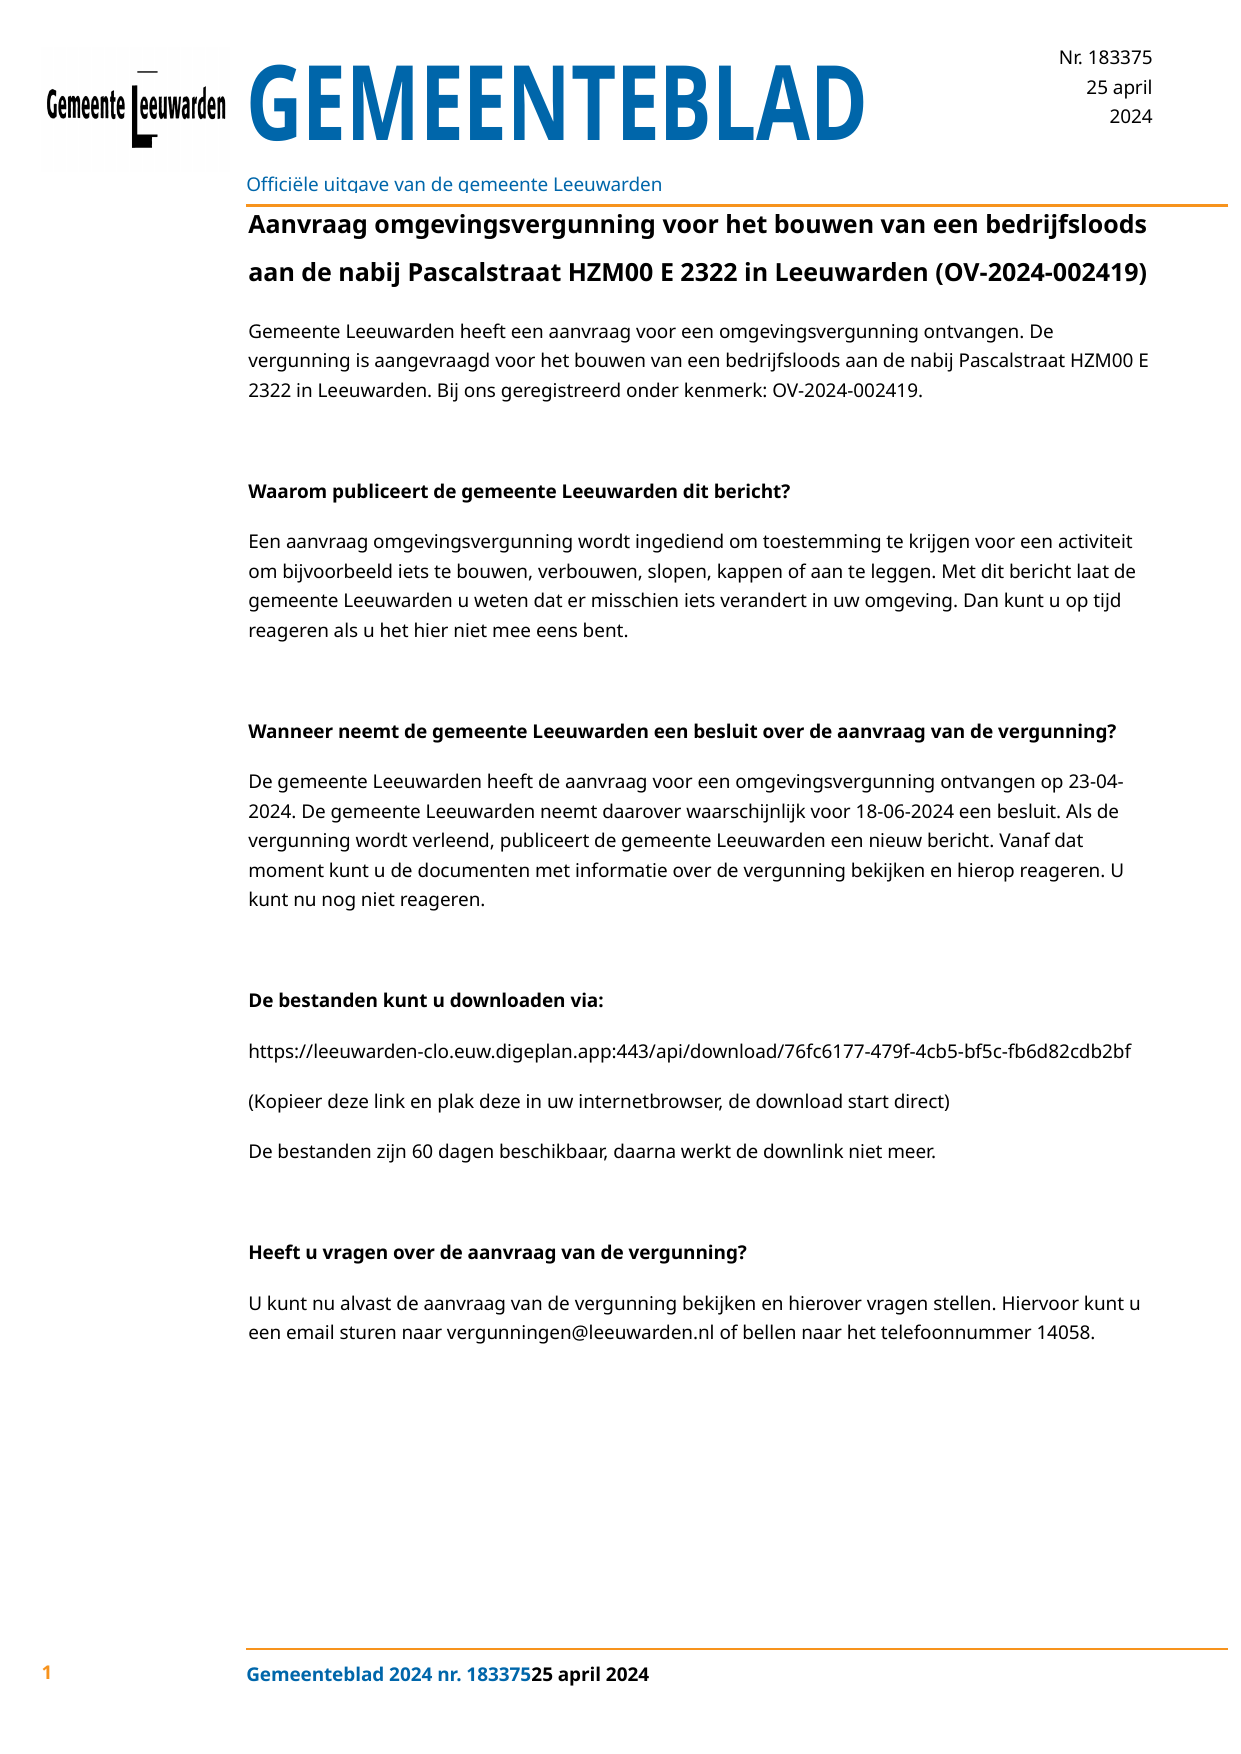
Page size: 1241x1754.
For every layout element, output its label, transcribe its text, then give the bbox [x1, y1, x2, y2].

text U kunt nu alvast de aanvraag van de vergunning bekijken en hierover vragen stellen. Hiervoor kunt u een email sturen naar vergunningen@leeuwarden.nl of bellen naar het telefoonnummer 14058. [248, 1290, 1152, 1345]
text De bestanden zijn 60 dagen beschikbaar, daarna werkt de downlink niet meer. [248, 1139, 1152, 1164]
text https://leeuwarden-clo.euw.digeplan.app:443/api/download/76fc6177-479f-4cb5-bf5c-fb6d82cdb2bf [248, 1038, 1152, 1064]
text De bestanden kunt u downloaden via: [248, 987, 1152, 1013]
text Waarom publiceert de gemeente Leeuwarden dit bericht? [248, 478, 1152, 504]
picture [41, 47, 231, 172]
text Een aanvraag omgevingsvergunning wordt ingediend om toestemming te krijgen voor een activiteit om bijvoorbeeld iets te bouwen, verbouwen, slopen, kappen of aan te leggen. Met dit bericht laat de gemeente Leeuwarden u weten dat er misschien iets verandert in uw omgeving. Dan kunt u op tijd reageren als u het hier niet mee eens bent. [248, 528, 1152, 643]
text Aanvraag omgevingsvergunning voor het bouwen van een bedrijfsloods aan de nabij Pascalstraat HZM00 E 2322 in Leeuwarden (OV-2024-002419) [248, 207, 1152, 288]
text Wanneer neemt de gemeente Leeuwarden een besluit over de aanvraag van de vergunning? [248, 718, 1152, 744]
text Heeft u vragen over de aanvraag van de vergunning? [248, 1239, 1152, 1265]
text (Kopieer deze link en plak deze in uw internetbrowser, de download start direct) [248, 1088, 1152, 1114]
text Gemeente Leeuwarden heeft een aanvraag voor een omgevingsvergunning ontvangen. De vergunning is aangevraagd voor het bouwen van een bedrijfsloods aan de nabij Pascalstraat HZM00 E 2322 in Leeuwarden. Bij ons geregistreerd onder kenmerk: OV-2024-002419. [248, 318, 1152, 403]
text De gemeente Leeuwarden heeft de aanvraag voor een omgevingsvergunning ontvangen op 23-04-2024. De gemeente Leeuwarden neemt daarover waarschijnlijk voor 18-06-2024 een besluit. Als de vergunning wordt verleend, publiceert de gemeente Leeuwarden een nieuw bericht. Vanaf dat moment kunt u de documenten met informatie over de vergunning bekijken en hierop reageren. U kunt nu nog niet reageren. [248, 768, 1152, 912]
